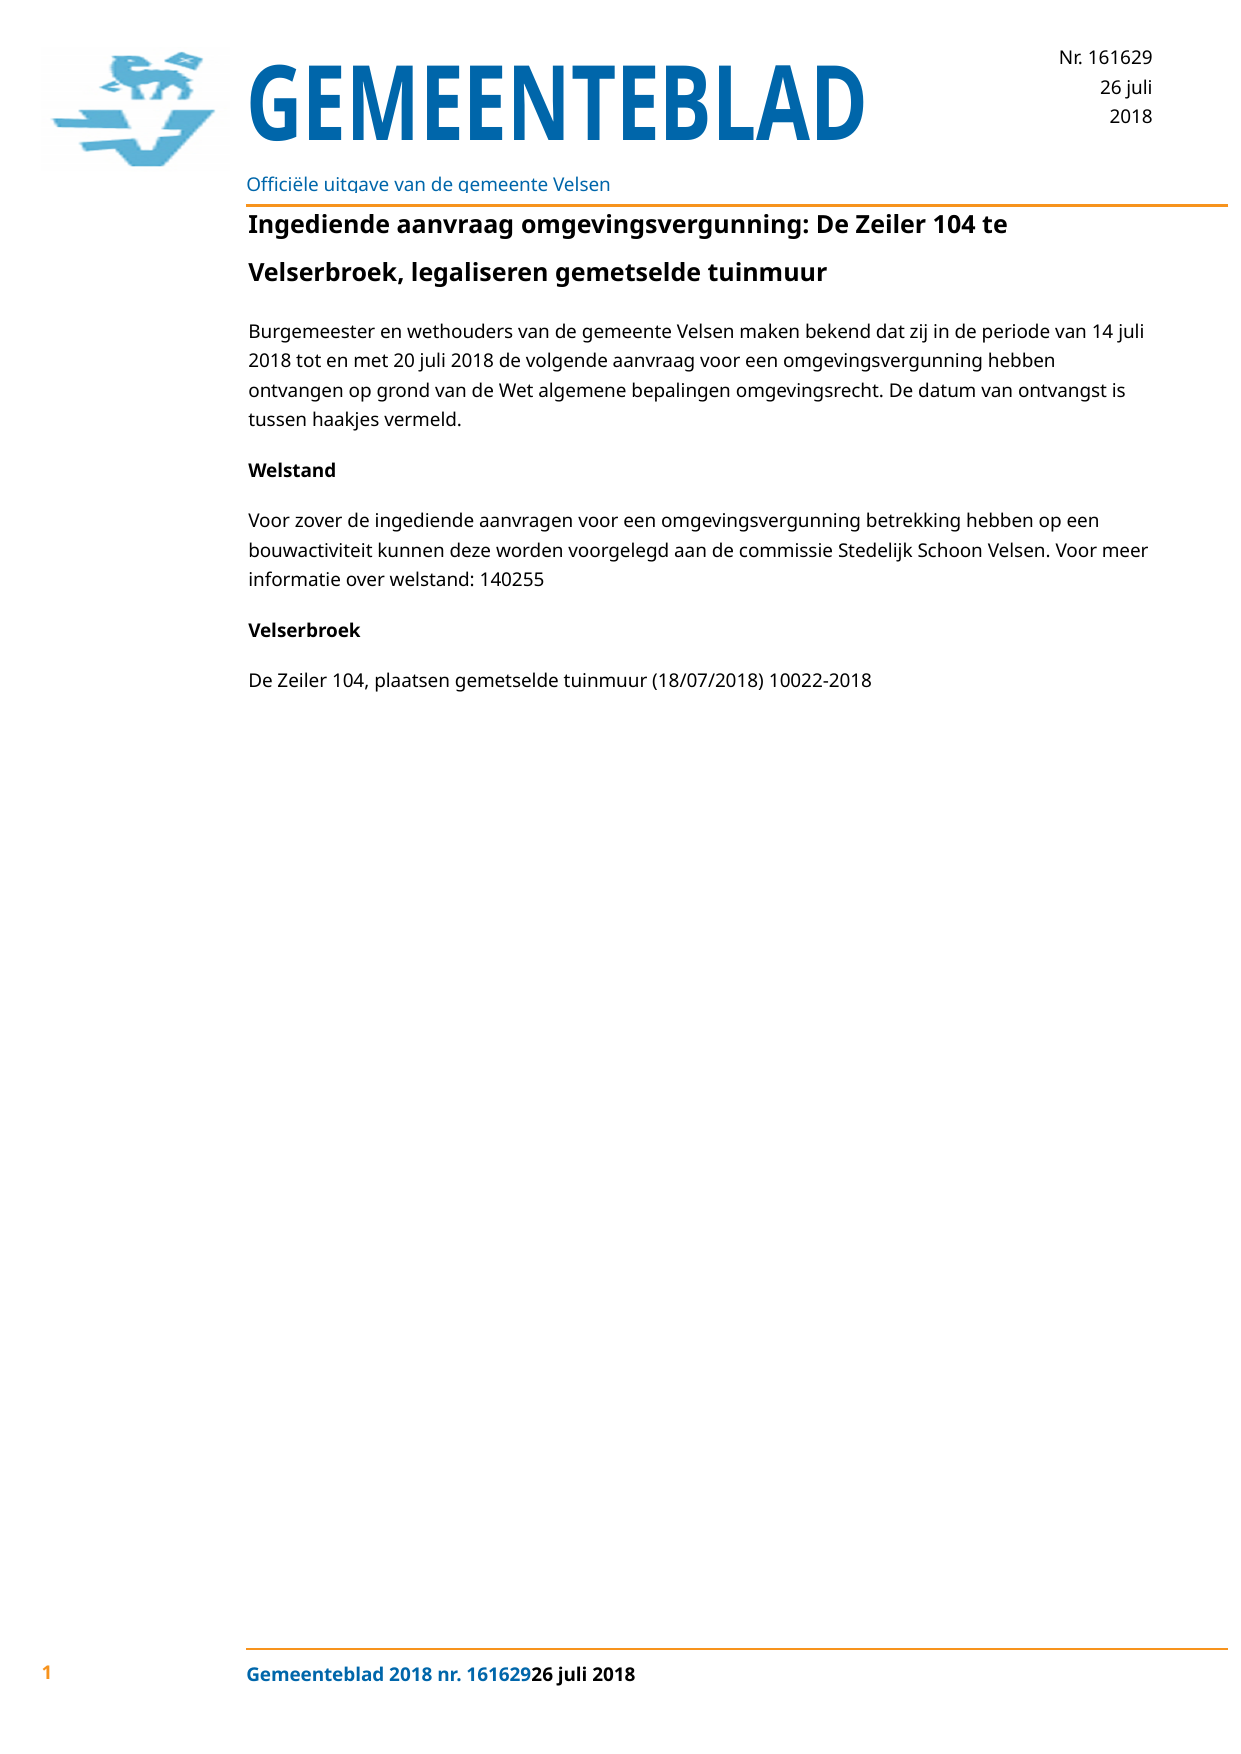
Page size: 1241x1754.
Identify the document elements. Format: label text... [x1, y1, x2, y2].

text Ingediende aanvraag omgevingsvergunning: De Zeiler 104 te Velserbroek, legaliseren gemetselde tuinmuur [248, 207, 1152, 288]
text Welstand [248, 457, 1152, 483]
text Velserbroek [248, 617, 1152, 643]
picture [41, 47, 231, 172]
text Burgemeester en wethouders van de gemeente Velsen maken bekend dat zij in de periode van 14 juli 2018 tot en met 20 juli 2018 de volgende aanvraag voor een omgevingsvergunning hebben ontvangen op grond van de Wet algemene bepalingen omgevingsrecht. De datum van ontvangst is tussen haakjes vermeld. [248, 318, 1152, 432]
text De Zeiler 104, plaatsen gemetselde tuinmuur (18/07/2018) 10022-2018 [248, 667, 1152, 693]
text Voor zover de ingediende aanvragen voor een omgevingsvergunning betrekking hebben op een bouwactiviteit kunnen deze worden voorgelegd aan de commissie Stedelijk Schoon Velsen. Voor meer informatie over welstand: 140255 [248, 507, 1152, 592]
